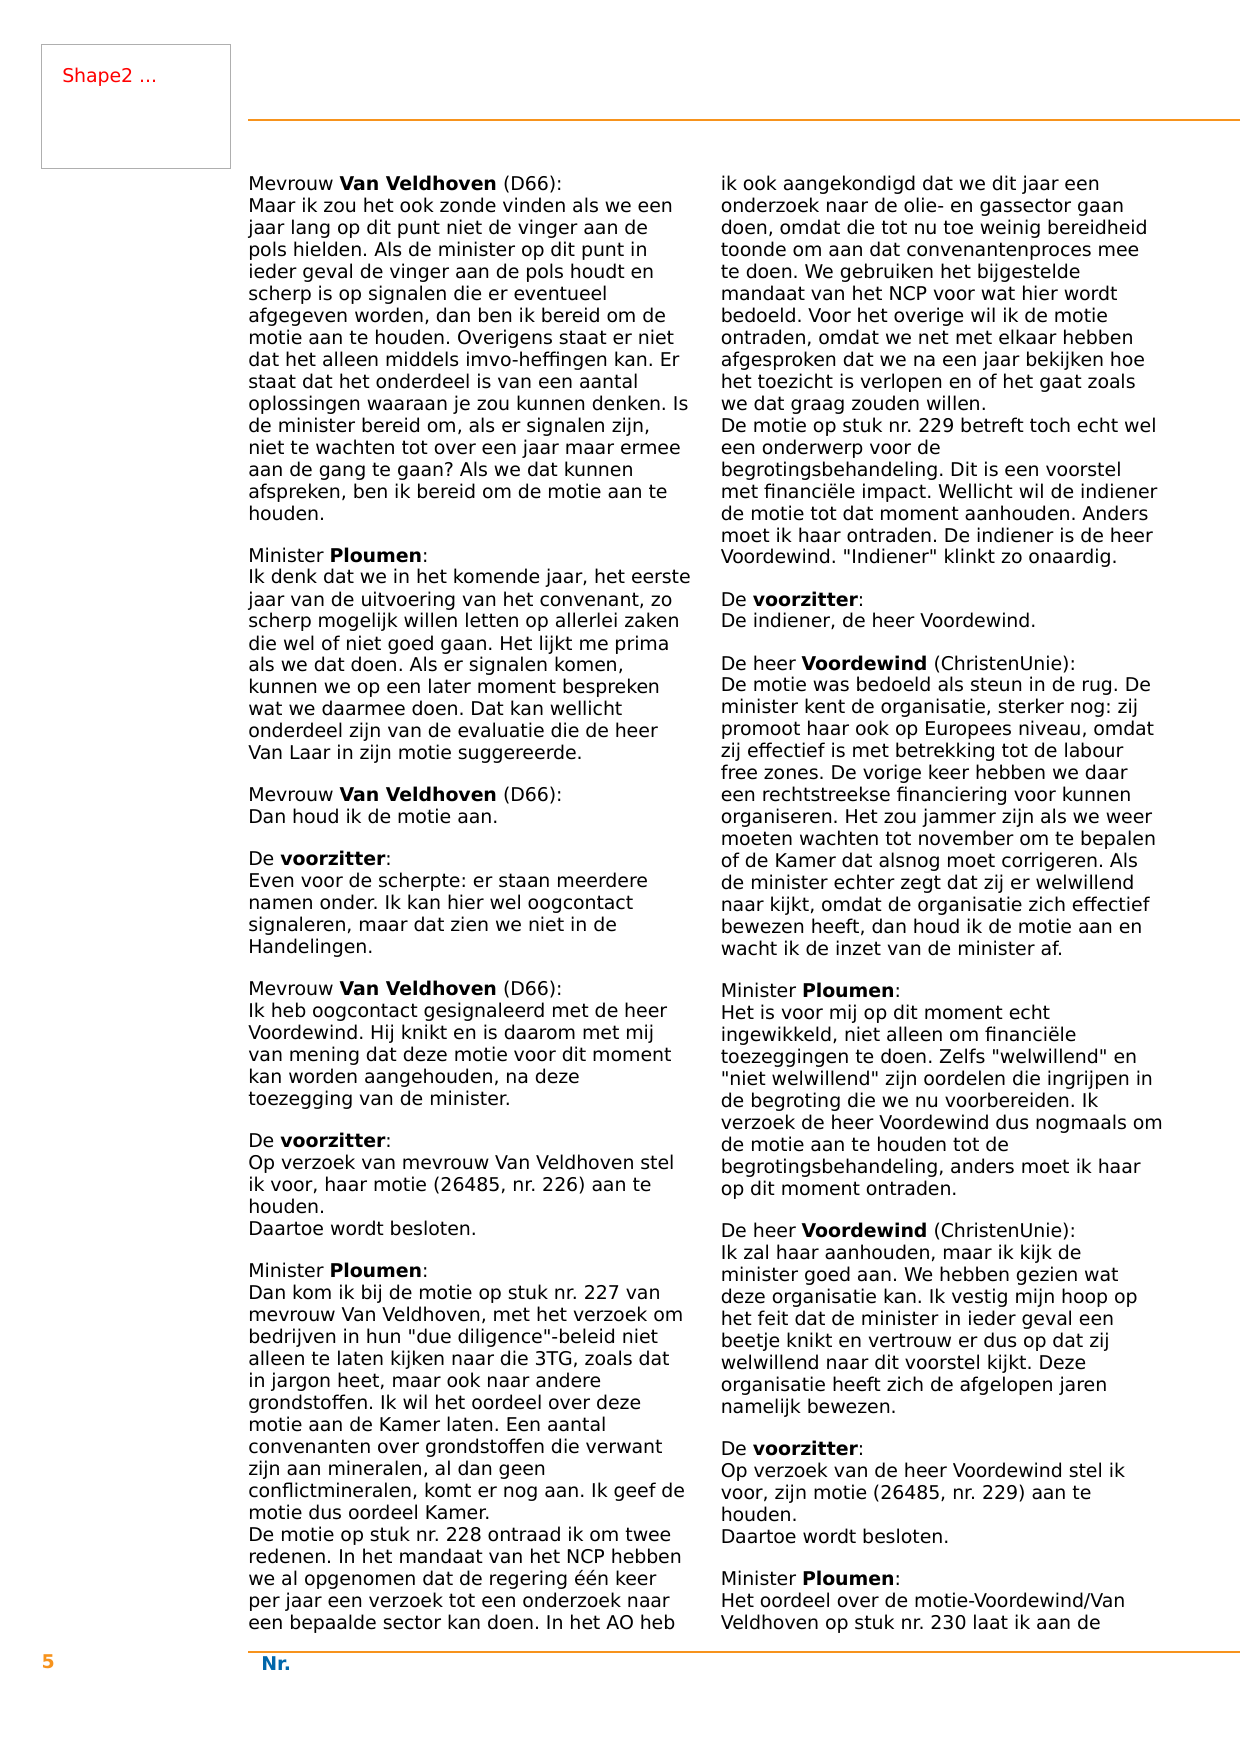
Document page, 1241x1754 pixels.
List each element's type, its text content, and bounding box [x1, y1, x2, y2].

text De motie was bedoeld als steun in de rug. De minister kent de organisatie, sterker nog: zij promoot haar ook op Europees niveau, omdat zij effectief is met betrekking tot de labour free zones. De vorige keer hebben we daar een rechtstreekse financiering voor kunnen organiseren. Het zou jammer zijn als we weer moeten wachten tot november om te bepalen of de Kamer dat alsnog moet corrigeren. Als de minister echter zegt dat zij er welwillend naar kijkt, omdat de organisatie zich effectief bewezen heeft, dan houd ik de motie aan en wacht ik de inzet van de minister af. [721, 674, 1163, 960]
text Ik denk dat we in het komende jaar, het eerste jaar van de uitvoering van het convenant, zo scherp mogelijk willen letten op allerlei zaken die wel of niet goed gaan. Het lijkt me prima als we dat doen. Als er signalen komen, kunnen we op een later moment bespreken wat we daarmee doen. Dat kan wellicht onderdeel zijn van de evaluatie die de heer Van Laar in zijn motie suggereerde. [248, 566, 691, 764]
text Minister Ploumen: [721, 980, 1163, 1002]
text Ik zal haar aanhouden, maar ik kijk de minister goed aan. We hebben gezien wat deze organisatie kan. Ik vestig mijn hoop op het feit dat de minister in ieder geval een beetje knikt en vertrouw er dus op dat zij welwillend naar dit voorstel kijkt. Deze organisatie heeft zich de afgelopen jaren namelijk bewezen. [721, 1242, 1163, 1418]
text Ik heb oogcontact gesignaleerd met de heer Voordewind. Hij knikt en is daarom met mij van mening dat deze motie voor dit moment kan worden aangehouden, na deze toezegging van de minister. [248, 1000, 691, 1110]
text Daartoe wordt besloten. [721, 1526, 1163, 1548]
text De voorzitter: [248, 1130, 691, 1152]
text Mevrouw Van Veldhoven (D66): [248, 784, 691, 806]
text Het is voor mij op dit moment echt ingewikkeld, niet alleen om financiële toezeggingen te doen. Zelfs "welwillend" en "niet welwillend" zijn oordelen die ingrijpen in de begroting die we nu voorbereiden. Ik verzoek de heer Voordewind dus nogmaals om de motie aan te houden tot de begrotingsbehandeling, anders moet ik haar op dit moment ontraden. [721, 1002, 1163, 1200]
text Daartoe wordt besloten. [248, 1218, 691, 1240]
text De voorzitter: [721, 588, 1163, 610]
text Even voor de scherpte: er staan meerdere namen onder. Ik kan hier wel oogcontact signaleren, maar dat zien we niet in de Handelingen. [248, 870, 691, 958]
text Mevrouw Van Veldhoven (D66): [248, 173, 691, 195]
text Dan houd ik de motie aan. [248, 806, 691, 828]
text De heer Voordewind (ChristenUnie): [721, 652, 1163, 674]
text ik ook aangekondigd dat we dit jaar een onderzoek naar de olie- en gassector gaan doen, omdat die tot nu toe weinig bereidheid toonde om aan dat convenantenproces mee te doen. We gebruiken het bijgestelde mandaat van het NCP voor wat hier wordt bedoeld. Voor het overige wil ik de motie ontraden, omdat we net met elkaar hebben afgesproken dat we na een jaar bekijken hoe het toezicht is verlopen en of het gaat zoals we dat graag zouden willen. [721, 173, 1163, 414]
text Maar ik zou het ook zonde vinden als we een jaar lang op dit punt niet de vinger aan de pols hielden. Als de minister op dit punt in ieder geval de vinger aan de pols houdt en scherp is op signalen die er eventueel afgegeven worden, dan ben ik bereid om de motie aan te houden. Overigens staat er niet dat het alleen middels imvo-heffingen kan. Er staat dat het onderdeel is van een aantal oplossingen waaraan je zou kunnen denken. Is de minister bereid om, als er signalen zijn, niet te wachten tot over een jaar maar ermee aan de gang te gaan? Als we dat kunnen afspreken, ben ik bereid om de motie aan te houden. [248, 195, 691, 524]
text De motie op stuk nr. 228 ontraad ik om twee redenen. In het mandaat van het NCP hebben we al opgenomen dat de regering één keer per jaar een verzoek tot een onderzoek naar een bepaalde sector kan doen. In het AO heb [248, 1524, 691, 1633]
text De voorzitter: [721, 1438, 1163, 1460]
text Dan kom ik bij de motie op stuk nr. 227 van mevrouw Van Veldhoven, met het verzoek om bedrijven in hun "due diligence"-beleid niet alleen te laten kijken naar die 3TG, zoals dat in jargon heet, maar ook naar andere grondstoffen. Ik wil het oordeel over deze motie aan de Kamer laten. Een aantal convenanten over grondstoffen die verwant zijn aan mineralen, al dan geen conflictmineralen, komt er nog aan. Ik geef de motie dus oordeel Kamer. [248, 1282, 691, 1524]
text Minister Ploumen: [248, 1260, 691, 1282]
text Op verzoek van mevrouw Van Veldhoven stel ik voor, haar motie (26485, nr. 226) aan te houden. [248, 1152, 691, 1218]
text Op verzoek van de heer Voordewind stel ik voor, zijn motie (26485, nr. 229) aan te houden. [721, 1460, 1163, 1526]
text De voorzitter: [248, 848, 691, 870]
text Minister Ploumen: [721, 1568, 1163, 1589]
text Het oordeel over de motie-Voordewind/Van Veldhoven op stuk nr. 230 laat ik aan de [721, 1589, 1163, 1633]
text Mevrouw Van Veldhoven (D66): [248, 978, 691, 1000]
text De heer Voordewind (ChristenUnie): [721, 1220, 1163, 1242]
text De motie op stuk nr. 229 betreft toch echt wel een onderwerp voor de begrotingsbehandeling. Dit is een voorstel met financiële impact. Wellicht wil de indiener de motie tot dat moment aanhouden. Anders moet ik haar ontraden. De indiener is de heer Voordewind. "Indiener" klinkt zo onaardig. [721, 414, 1163, 568]
text De indiener, de heer Voordewind. [721, 610, 1163, 632]
text Minister Ploumen: [248, 544, 691, 566]
